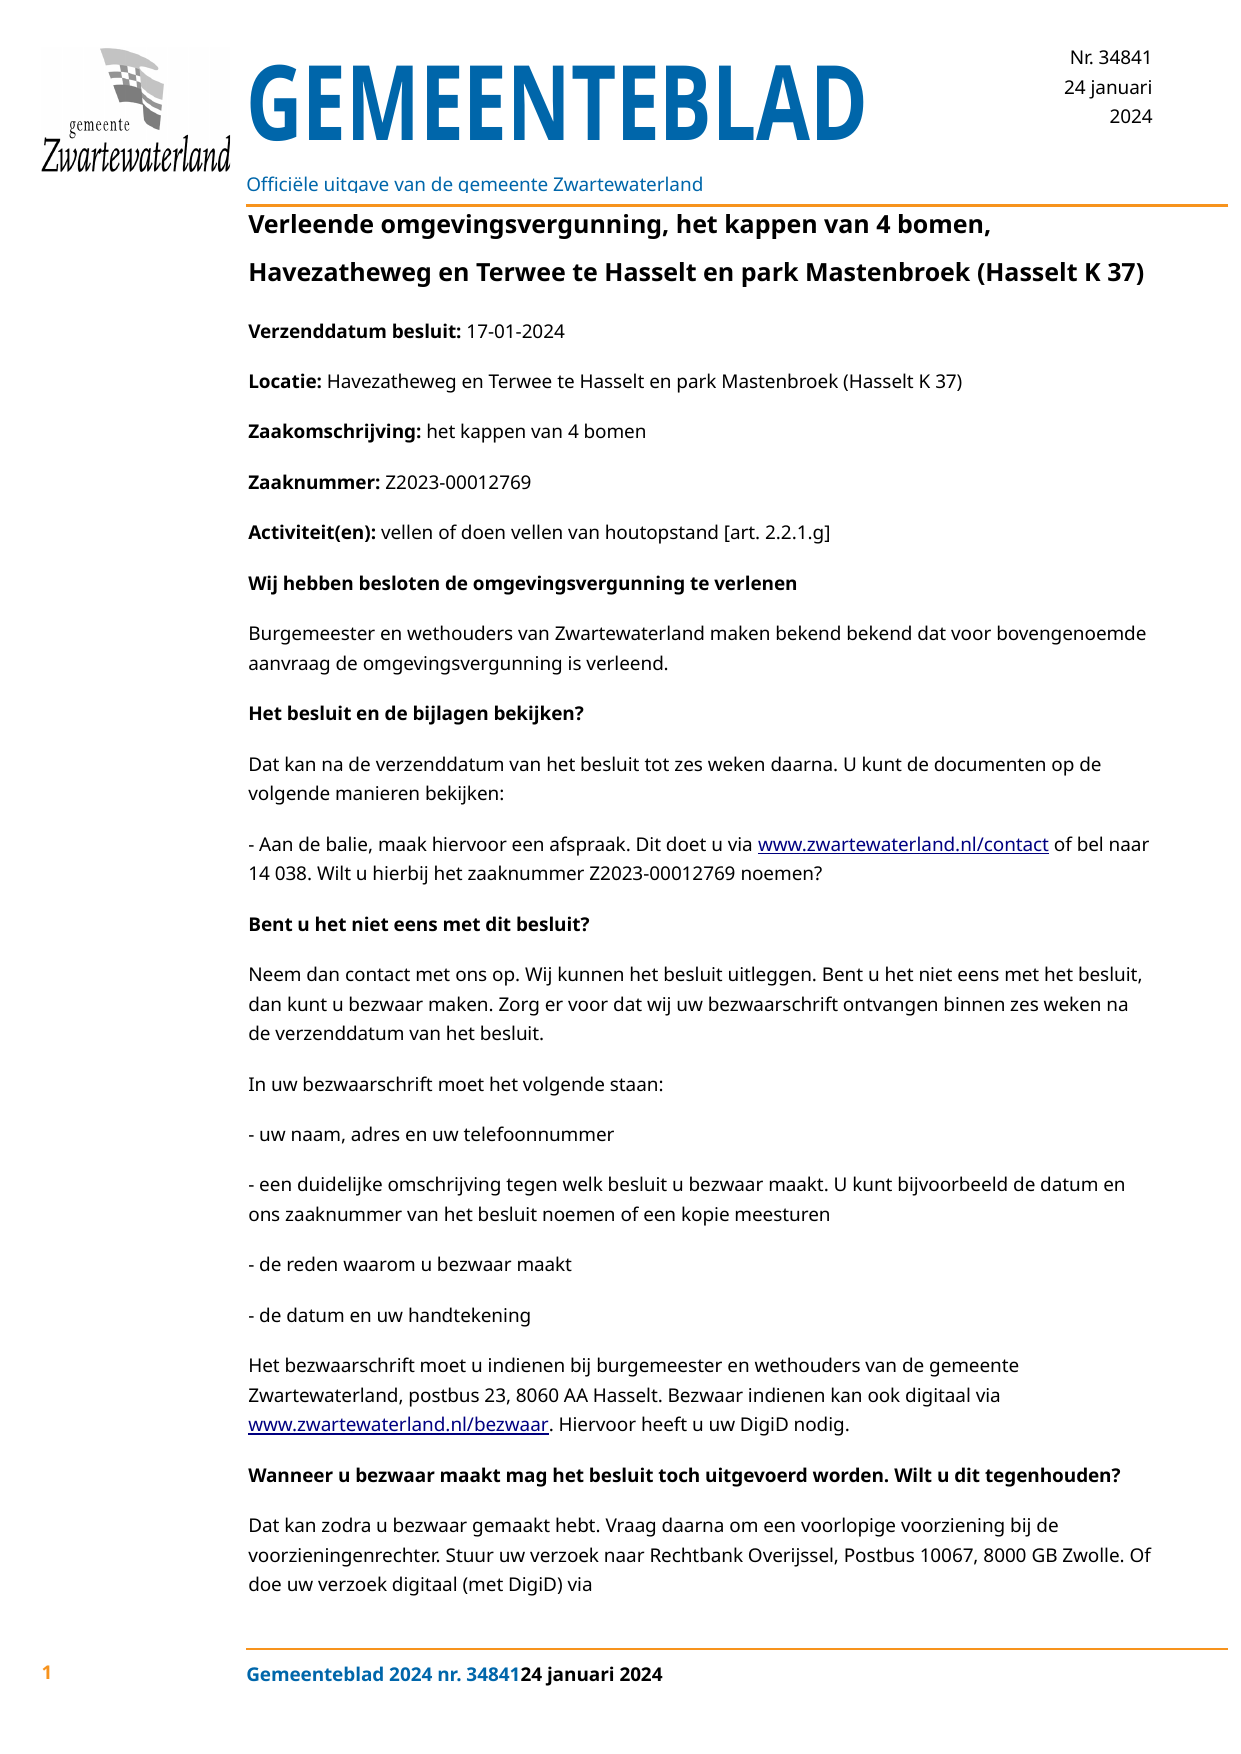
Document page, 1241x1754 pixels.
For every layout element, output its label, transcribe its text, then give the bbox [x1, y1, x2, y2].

text Neem dan contact met ons op. Wij kunnen het besluit uitleggen. Bent u het niet eens met het besluit, dan kunt u bezwaar maken. Zorg er voor dat wij uw bezwaarschrift ontvangen binnen zes weken na de verzenddatum van het besluit. [248, 961, 1152, 1046]
text Dat kan zodra u bezwaar gemaakt hebt. Vraag daarna om een voorlopige voorziening bij de voorzieningenrechter. Stuur uw verzoek naar Rechtbank Overijssel, Postbus 10067, 8000 GB Zwolle. Of doe uw verzoek digitaal (met DigiD) via [248, 1512, 1152, 1597]
text Locatie: Havezatheweg en Terwee te Hasselt en park Mastenbroek (Hasselt K 37) [248, 368, 1152, 394]
text Zaaknummer: Z2023-00012769 [248, 469, 1152, 495]
text Verleende omgevingsvergunning, het kappen van 4 bomen, Havezatheweg en Terwee te Hasselt en park Mastenbroek (Hasselt K 37) [248, 207, 1152, 288]
text - de reden waarom u bezwaar maakt [248, 1252, 1152, 1277]
text Verzenddatum besluit: 17-01-2024 [248, 318, 1152, 344]
text Bent u het niet eens met dit besluit? [248, 911, 1152, 937]
text Zaakomschrijving: het kappen van 4 bomen [248, 419, 1152, 444]
text Het besluit en de bijlagen bekijken? [248, 700, 1152, 726]
text Het bezwaarschrift moet u indienen bij burgemeester en wethouders van de gemeente Zwartewaterland, postbus 23, 8060 AA Hasselt. Bezwaar indienen kan ook digitaal via www.zwartewaterland.nl/bezwaar. Hiervoor heeft u uw DigiD nodig. [248, 1352, 1152, 1437]
text - Aan de balie, maak hiervoor een afspraak. Dit doet u via www.zwartewaterland.nl/contact of bel naar 14 038. Wilt u hierbij het zaaknummer Z2023-00012769 noemen? [248, 831, 1152, 886]
text - een duidelijke omschrijving tegen welk besluit u bezwaar maakt. U kunt bijvoorbeeld de datum en ons zaaknummer van het besluit noemen of een kopie meesturen [248, 1172, 1152, 1227]
text Wanneer u bezwaar maakt mag het besluit toch uitgevoerd worden. Wilt u dit tegenhouden? [248, 1462, 1152, 1488]
text Activiteit(en): vellen of doen vellen van houtopstand [art. 2.2.1.g] [248, 519, 1152, 545]
text Dat kan na de verzenddatum van het besluit tot zes weken daarna. U kunt de documenten op de volgende manieren bekijken: [248, 751, 1152, 806]
text Burgemeester en wethouders van Zwartewaterland maken bekend bekend dat voor bovengenoemde aanvraag de omgevingsvergunning is verleend. [248, 620, 1152, 676]
picture [41, 47, 231, 172]
text - de datum en uw handtekening [248, 1302, 1152, 1328]
text Wij hebben besloten de omgevingsvergunning te verlenen [248, 570, 1152, 596]
text In uw bezwaarschrift moet het volgende staan: [248, 1071, 1152, 1097]
text - uw naam, adres en uw telefoonnummer [248, 1121, 1152, 1147]
